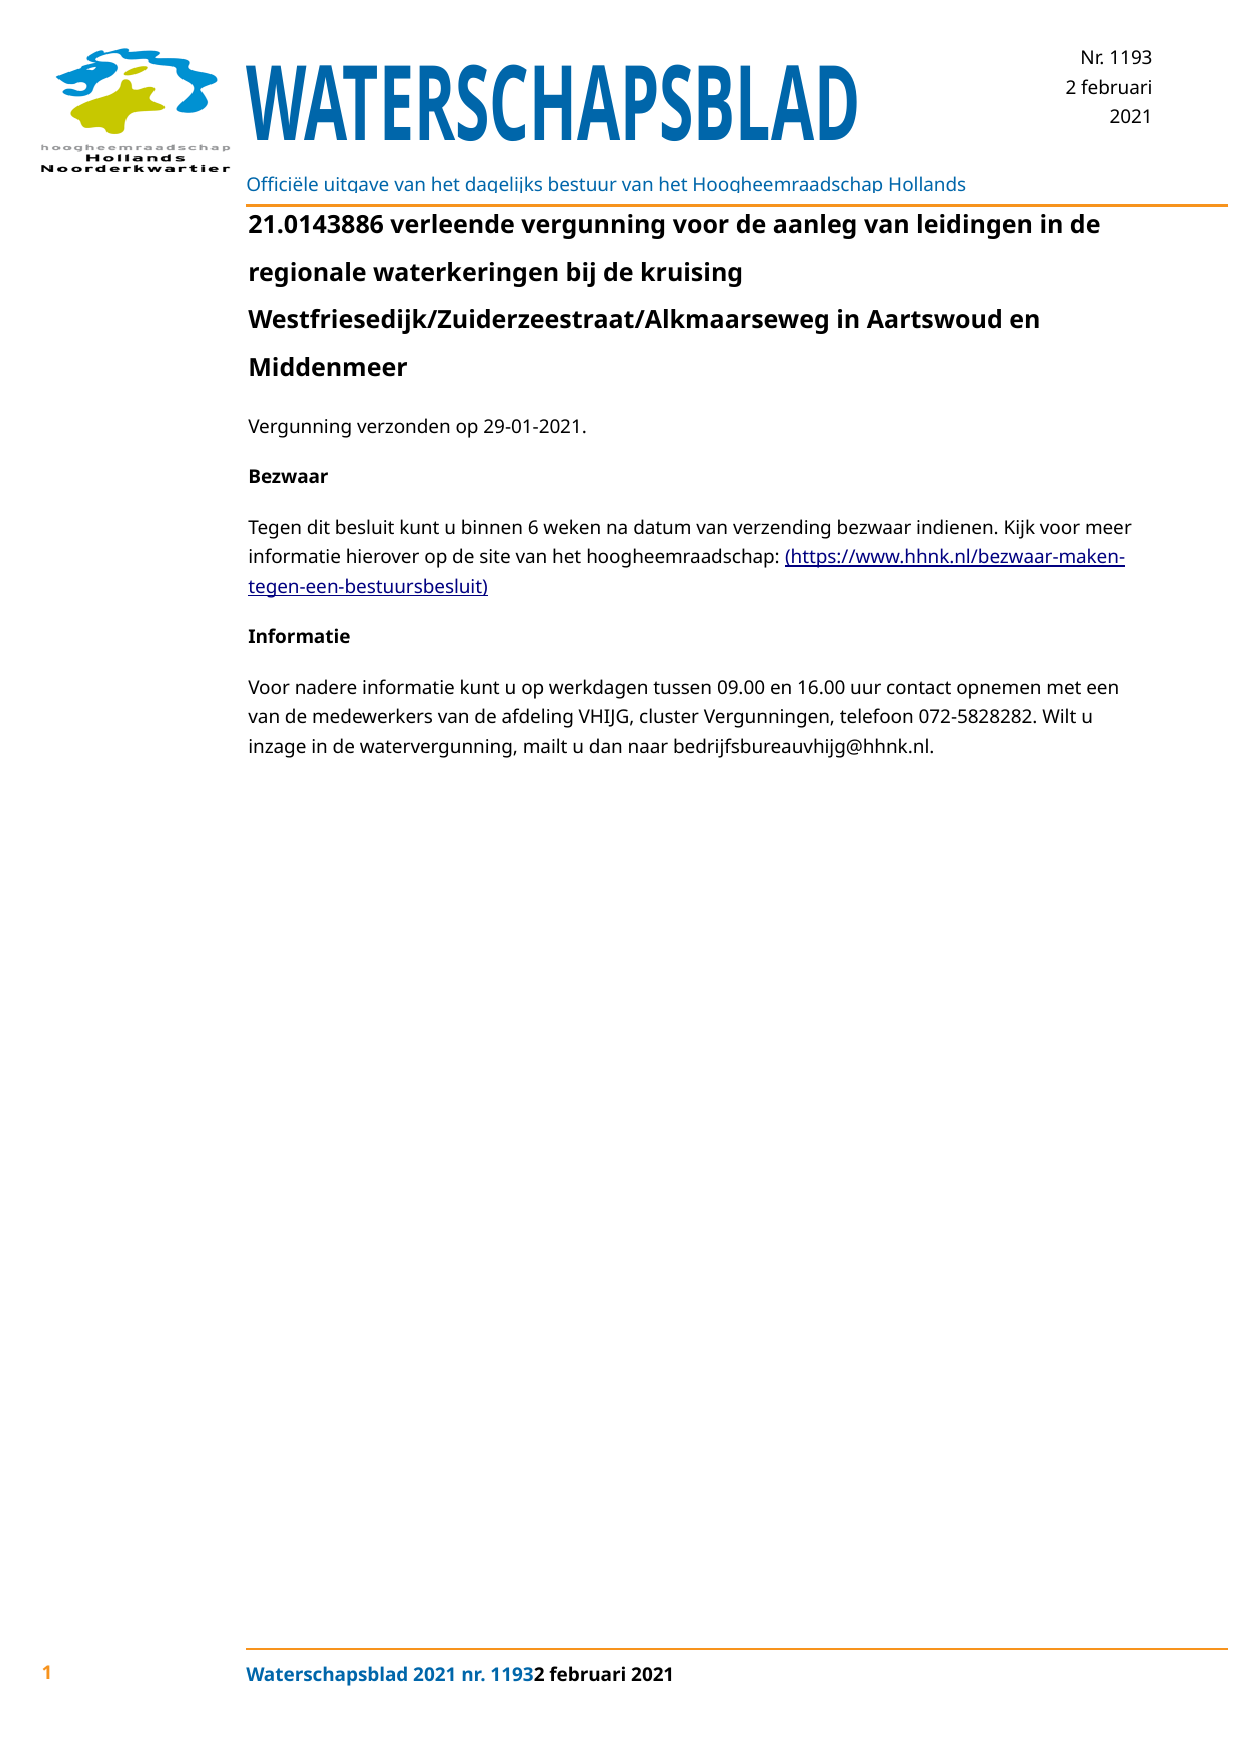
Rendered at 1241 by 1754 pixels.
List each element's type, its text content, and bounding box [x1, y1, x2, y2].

text Vergunning verzonden op 29-01-2021. [248, 413, 1152, 439]
text 21.0143886 verleende vergunning voor de aanleg van leidingen in de regionale waterkeringen bij de kruising Westfriesedijk/Zuiderzeestraat/Alkmaarseweg in Aartswoud en Middenmeer [248, 207, 1152, 384]
text Informatie [248, 623, 1152, 649]
text Voor nadere informatie kunt u op werkdagen tussen 09.00 en 16.00 uur contact opnemen met een van de medewerkers van de afdeling VHIJG, cluster Vergunningen, telefoon 072-5828282. Wilt u inzage in de watervergunning, mailt u dan naar bedrijfsbureauvhijg@hhnk.nl. [248, 674, 1152, 759]
picture [41, 47, 231, 172]
text Tegen dit besluit kunt u binnen 6 weken na datum van verzending bezwaar indienen. Kijk voor meer informatie hierover op de site van het hoogheemraadschap: (https://www.hhnk.nl/bezwaar-maken-tegen-een-bestuursbesluit) [248, 514, 1152, 599]
text Bezwaar [248, 463, 1152, 489]
